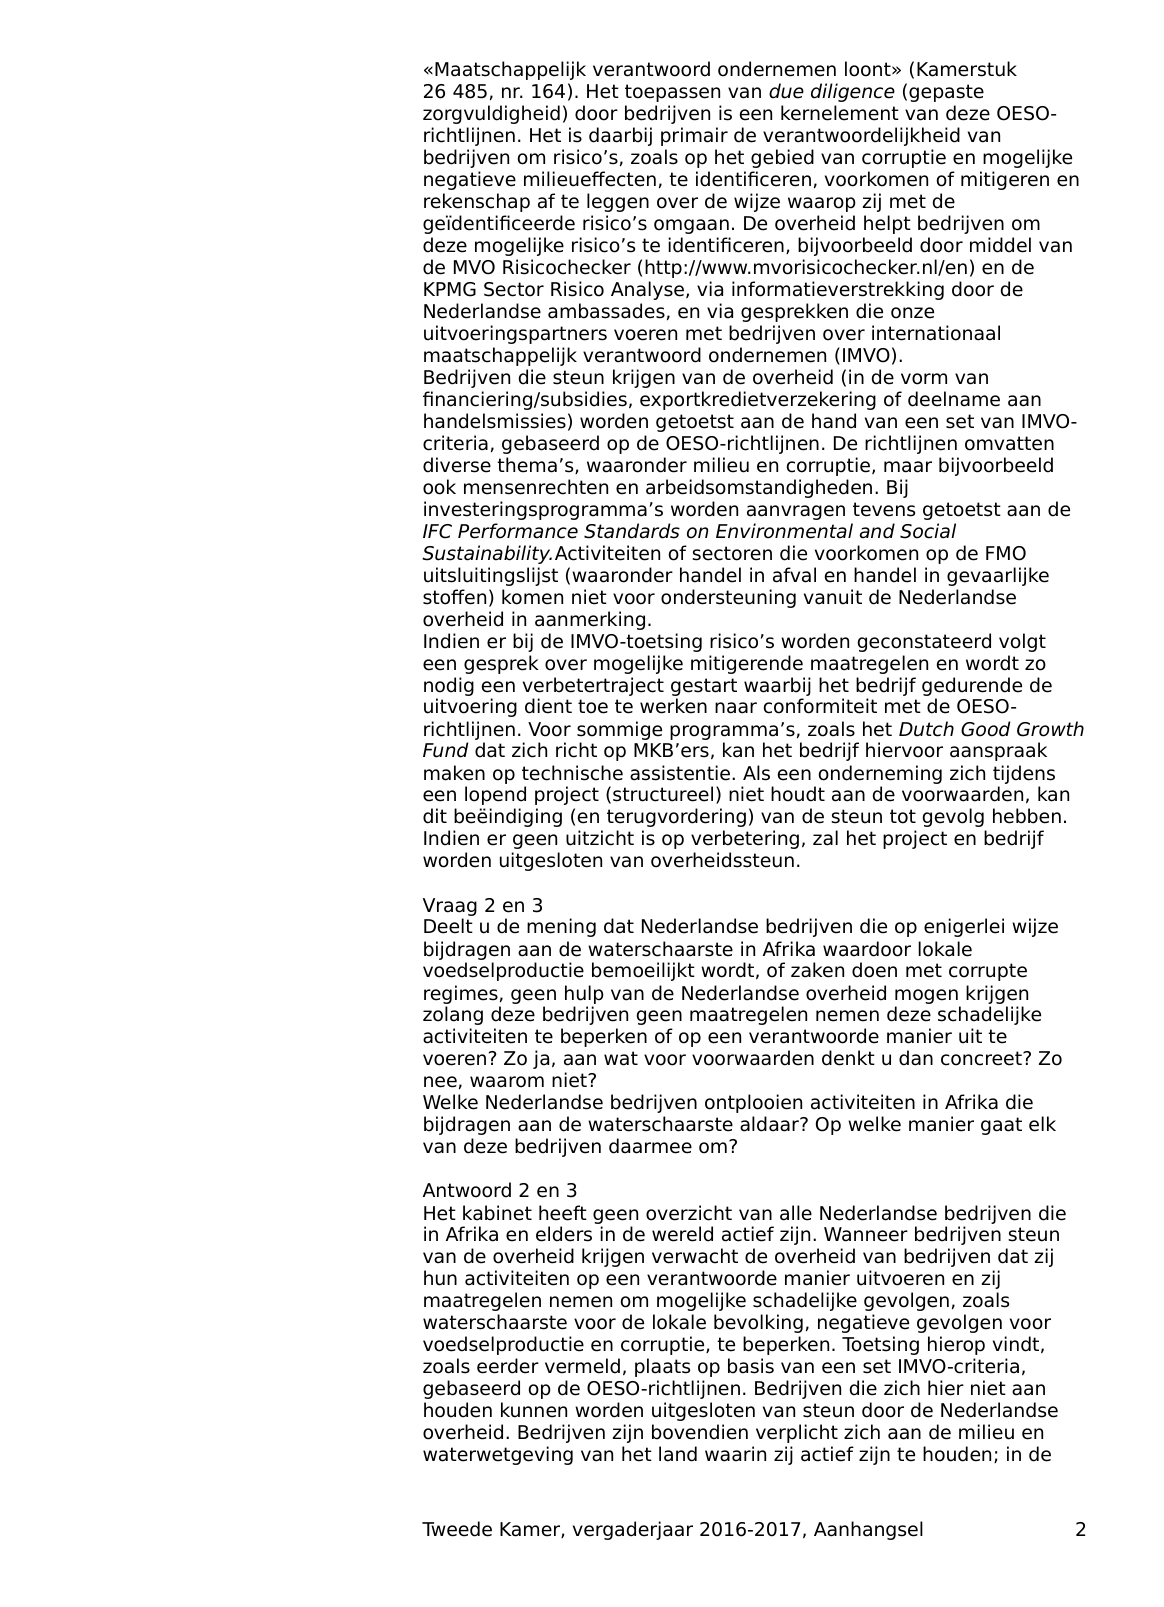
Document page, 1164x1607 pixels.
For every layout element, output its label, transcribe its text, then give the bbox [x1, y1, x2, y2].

text Indien er bij de IMVO-toetsing risico’s worden geconstateerd volgt een gesprek over mogelijke mitigerende maatregelen en wordt zo nodig een verbetertraject gestart waarbij het bedrijf gedurende de uitvoering dient toe te werken naar conformiteit met de OESO-richtlijnen. Voor sommige programma’s, zoals het Dutch Good Growth Fund dat zich richt op MKB’ers, kan het bedrijf hiervoor aanspraak maken op technische assistentie. Als een onderneming zich tijdens een lopend project (structureel) niet houdt aan de voorwaarden, kan dit beëindiging (en terugvordering) van de steun tot gevolg hebben. Indien er geen uitzicht is op verbetering, zal het project en bedrijf worden uitgesloten van overheidssteun. [422, 631, 1087, 872]
text Antwoord 2 en 3 [422, 1180, 1087, 1202]
text «Maatschappelijk verantwoord ondernemen loont» (Kamerstuk 26 485, nr. 164). Het toepassen van due diligence (gepaste zorgvuldigheid) door bedrijven is een kernelement van deze OESO-richtlijnen. Het is daarbij primair de verantwoordelijkheid van bedrijven om risico’s, zoals op het gebied van corruptie en mogelijke negatieve milieueffecten, te identificeren, voorkomen of mitigeren en rekenschap af te leggen over de wijze waarop zij met de geïdentificeerde risico’s omgaan. De overheid helpt bedrijven om deze mogelijke risico’s te identificeren, bijvoorbeeld door middel van de MVO Risicochecker (http://www.mvorisicochecker.nl/en) en de KPMG Sector Risico Analyse, via informatieverstrekking door de Nederlandse ambassades, en via gesprekken die onze uitvoeringspartners voeren met bedrijven over internationaal maatschappelijk verantwoord ondernemen (IMVO). [422, 59, 1087, 367]
text Deelt u de mening dat Nederlandse bedrijven die op enigerlei wijze bijdragen aan de waterschaarste in Afrika waardoor lokale voedselproductie bemoeilijkt wordt, of zaken doen met corrupte regimes, geen hulp van de Nederlandse overheid mogen krijgen zolang deze bedrijven geen maatregelen nemen deze schadelijke activiteiten te beperken of op een verantwoorde manier uit te voeren? Zo ja, aan wat voor voorwaarden denkt u dan concreet? Zo nee, waarom niet? [422, 916, 1087, 1092]
text Het kabinet heeft geen overzicht van alle Nederlandse bedrijven die in Afrika en elders in de wereld actief zijn. Wanneer bedrijven steun van de overheid krijgen verwacht de overheid van bedrijven dat zij hun activiteiten op een verantwoorde manier uitvoeren en zij maatregelen nemen om mogelijke schadelijke gevolgen, zoals waterschaarste voor de lokale bevolking, negatieve gevolgen voor voedselproductie en corruptie, te beperken. Toetsing hierop vindt, zoals eerder vermeld, plaats op basis van een set IMVO-criteria, gebaseerd op de OESO-richtlijnen. Bedrijven die zich hier niet aan houden kunnen worden uitgesloten van steun door de Nederlandse overheid. Bedrijven zijn bovendien verplicht zich aan de milieu en waterwetgeving van het land waarin zij actief zijn te houden; in de [422, 1202, 1087, 1466]
text Welke Nederlandse bedrijven ontplooien activiteiten in Afrika die bijdragen aan de waterschaarste aldaar? Op welke manier gaat elk van deze bedrijven daarmee om? [422, 1092, 1087, 1158]
text Vraag 2 en 3 [422, 894, 1087, 916]
text Bedrijven die steun krijgen van de overheid (in de vorm van financiering/subsidies, exportkredietverzekering of deelname aan handelsmissies) worden getoetst aan de hand van een set van IMVO-criteria, gebaseerd op de OESO-richtlijnen. De richtlijnen omvatten diverse thema’s, waaronder milieu en corruptie, maar bijvoorbeeld ook mensenrechten en arbeidsomstandigheden. Bij investeringsprogramma’s worden aanvragen tevens getoetst aan de IFC Performance Standards on Environmental and Social Sustainability.Activiteiten of sectoren die voorkomen op de FMO uitsluitingslijst (waaronder handel in afval en handel in gevaarlijke stoffen) komen niet voor ondersteuning vanuit de Nederlandse overheid in aanmerking. [422, 367, 1087, 631]
